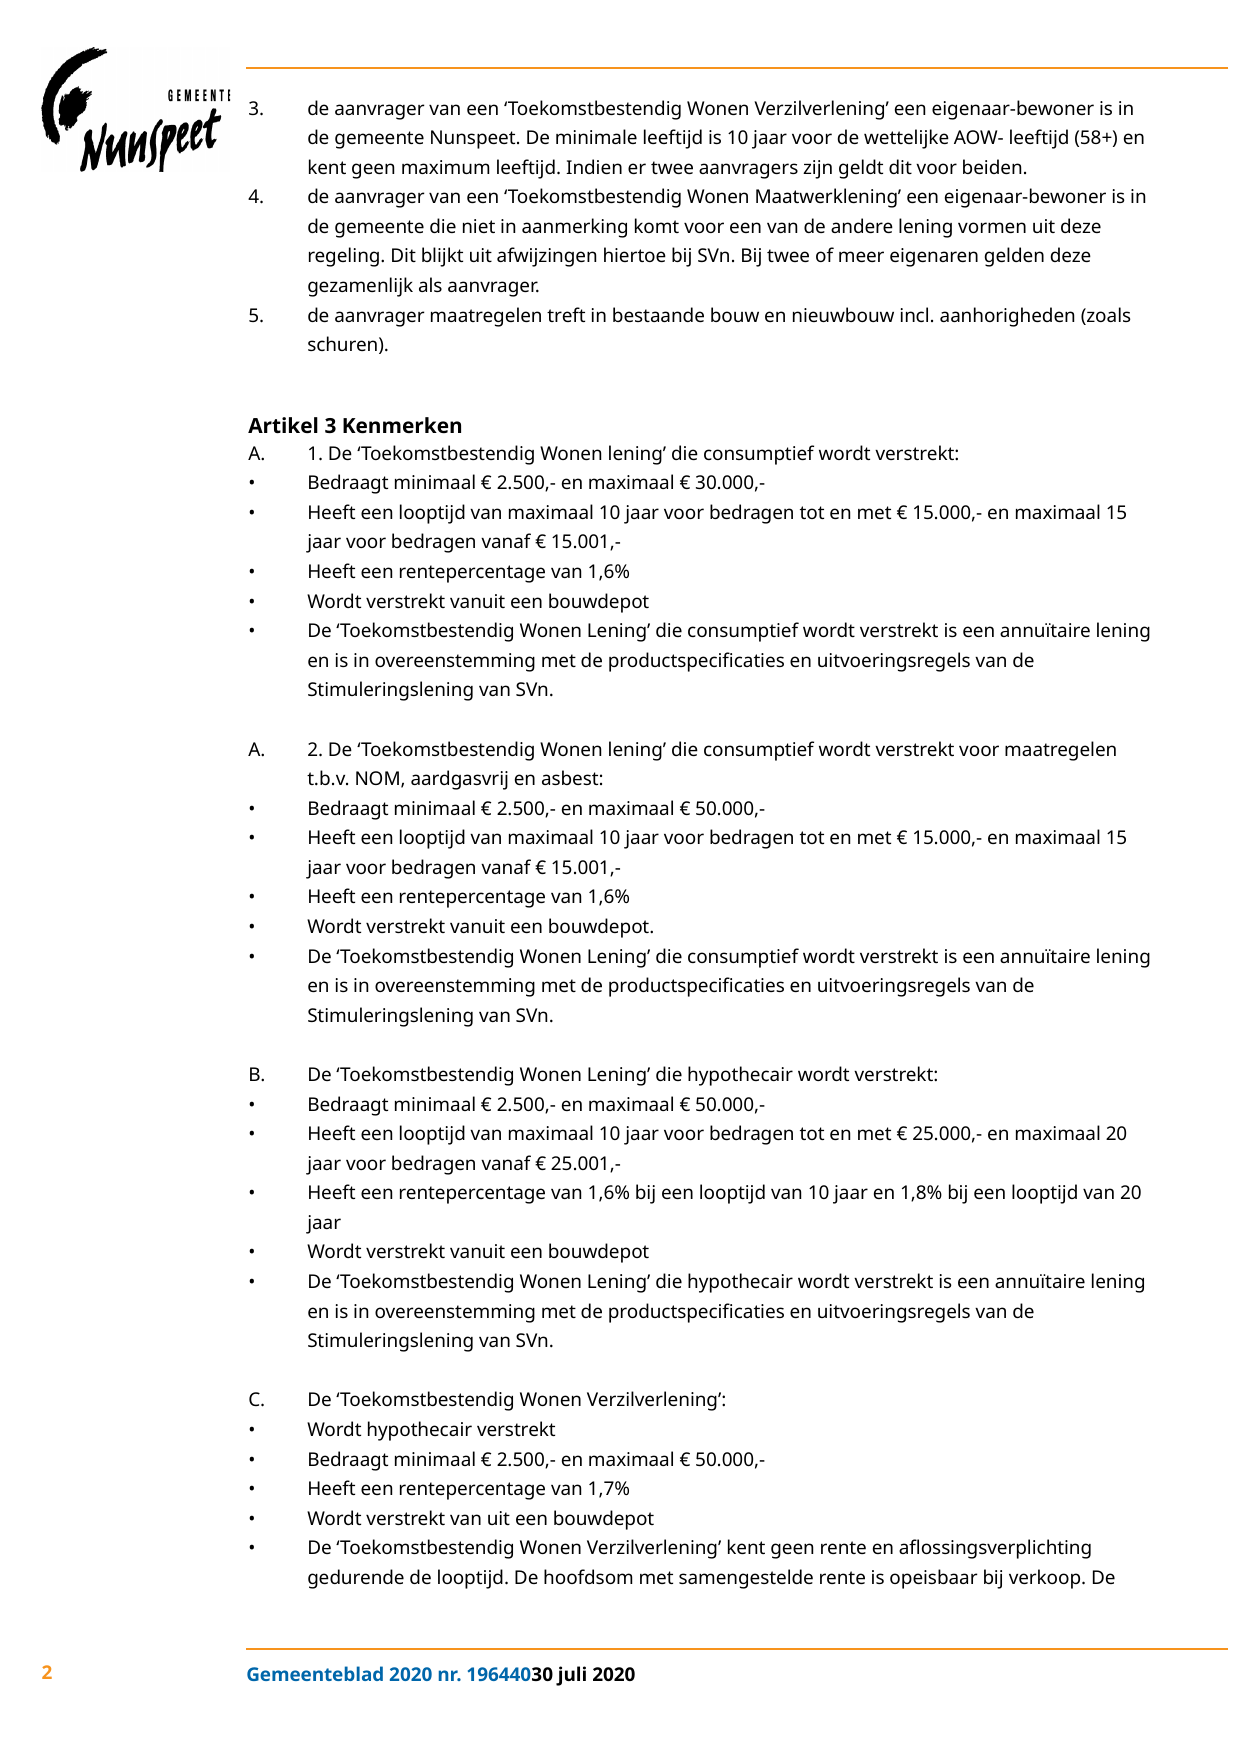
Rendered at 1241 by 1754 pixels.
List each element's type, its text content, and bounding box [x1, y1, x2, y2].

list Heeft een looptijd van maximaal 10 jaar voor bedragen tot en met € 25.000,- en maximaal 20 jaar voor bedragen vanaf € 25.001,- [248, 1120, 1152, 1176]
list De ‘Toekomstbestendig Wonen Lening’ die hypothecair wordt verstrekt: [248, 1061, 1152, 1087]
list Heeft een looptijd van maximaal 10 jaar voor bedragen tot en met € 15.000,- en maximaal 15 jaar voor bedragen vanaf € 15.001,- [248, 824, 1152, 880]
list Bedraagt minimaal € 2.500,- en maximaal € 50.000,- [248, 1446, 1152, 1471]
list Heeft een rentepercentage van 1,6% [248, 884, 1152, 909]
list De ‘Toekomstbestendig Wonen Lening’ die consumptief wordt verstrekt is een annuïtaire lening en is in overeenstemming met de productspecificaties en uitvoeringsregels van de Stimuleringslening van SVn. [248, 617, 1152, 702]
list De ‘Toekomstbestendig Wonen Verzilverlening’: [248, 1387, 1152, 1412]
list Heeft een looptijd van maximaal 10 jaar voor bedragen tot en met € 15.000,- en maximaal 15 jaar voor bedragen vanaf € 15.001,- [248, 499, 1152, 554]
list Wordt verstrekt vanuit een bouwdepot [248, 588, 1152, 613]
text Artikel 3 Kenmerken [248, 411, 1152, 440]
list de aanvrager maatregelen treft in bestaande bouw en nieuwbouw incl. aanhorigheden (zoals schuren). [248, 302, 1152, 357]
list Wordt verstrekt van uit een bouwdepot [248, 1505, 1152, 1531]
list De ‘Toekomstbestendig Wonen Lening’ die consumptief wordt verstrekt is een annuïtaire lening en is in overeenstemming met de productspecificaties en uitvoeringsregels van de Stimuleringslening van SVn. [248, 943, 1152, 1028]
list Heeft een rentepercentage van 1,7% [248, 1475, 1152, 1501]
list Bedraagt minimaal € 2.500,- en maximaal € 30.000,- [248, 469, 1152, 495]
list Wordt verstrekt vanuit een bouwdepot. [248, 913, 1152, 939]
list Bedraagt minimaal € 2.500,- en maximaal € 50.000,- [248, 1091, 1152, 1116]
list de aanvrager van een ‘Toekomstbestendig Wonen Maatwerklening’ een eigenaar-bewoner is in de gemeente die niet in aanmerking komt voor een van de andere lening vormen uit deze regeling. Dit blijkt uit afwijzingen hiertoe bij SVn. Bij twee of meer eigenaren gelden deze gezamenlijk als aanvrager. [248, 183, 1152, 298]
list De ‘Toekomstbestendig Wonen Verzilverlening’ kent geen rente en aflossingsverplichting gedurende de looptijd. De hoofdsom met samengestelde rente is opeisbaar bij verkoop. De [248, 1534, 1152, 1590]
list 2. De ‘Toekomstbestendig Wonen lening’ die consumptief wordt verstrekt voor maatregelen t.b.v. NOM, aardgasvrij en asbest: [248, 736, 1152, 791]
list Heeft een rentepercentage van 1,6% bij een looptijd van 10 jaar en 1,8% bij een looptijd van 20 jaar [248, 1179, 1152, 1235]
list Wordt verstrekt vanuit een bouwdepot [248, 1239, 1152, 1264]
list Bedraagt minimaal € 2.500,- en maximaal € 50.000,- [248, 795, 1152, 821]
list de aanvrager van een ‘Toekomstbestendig Wonen Verzilverlening’ een eigenaar-bewoner is in de gemeente Nunspeet. De minimale leeftijd is 10 jaar voor de wettelijke AOW- leeftijd (58+) en kent geen maximum leeftijd. Indien er twee aanvragers zijn geldt dit voor beiden. [248, 95, 1152, 180]
list Wordt hypothecair verstrekt [248, 1416, 1152, 1442]
picture [41, 47, 231, 172]
list 1. De ‘Toekomstbestendig Wonen lening’ die consumptief wordt verstrekt: [248, 440, 1152, 466]
list Heeft een rentepercentage van 1,6% [248, 558, 1152, 584]
list De ‘Toekomstbestendig Wonen Lening’ die hypothecair wordt verstrekt is een annuïtaire lening en is in overeenstemming met de productspecificaties en uitvoeringsregels van de Stimuleringslening van SVn. [248, 1268, 1152, 1353]
